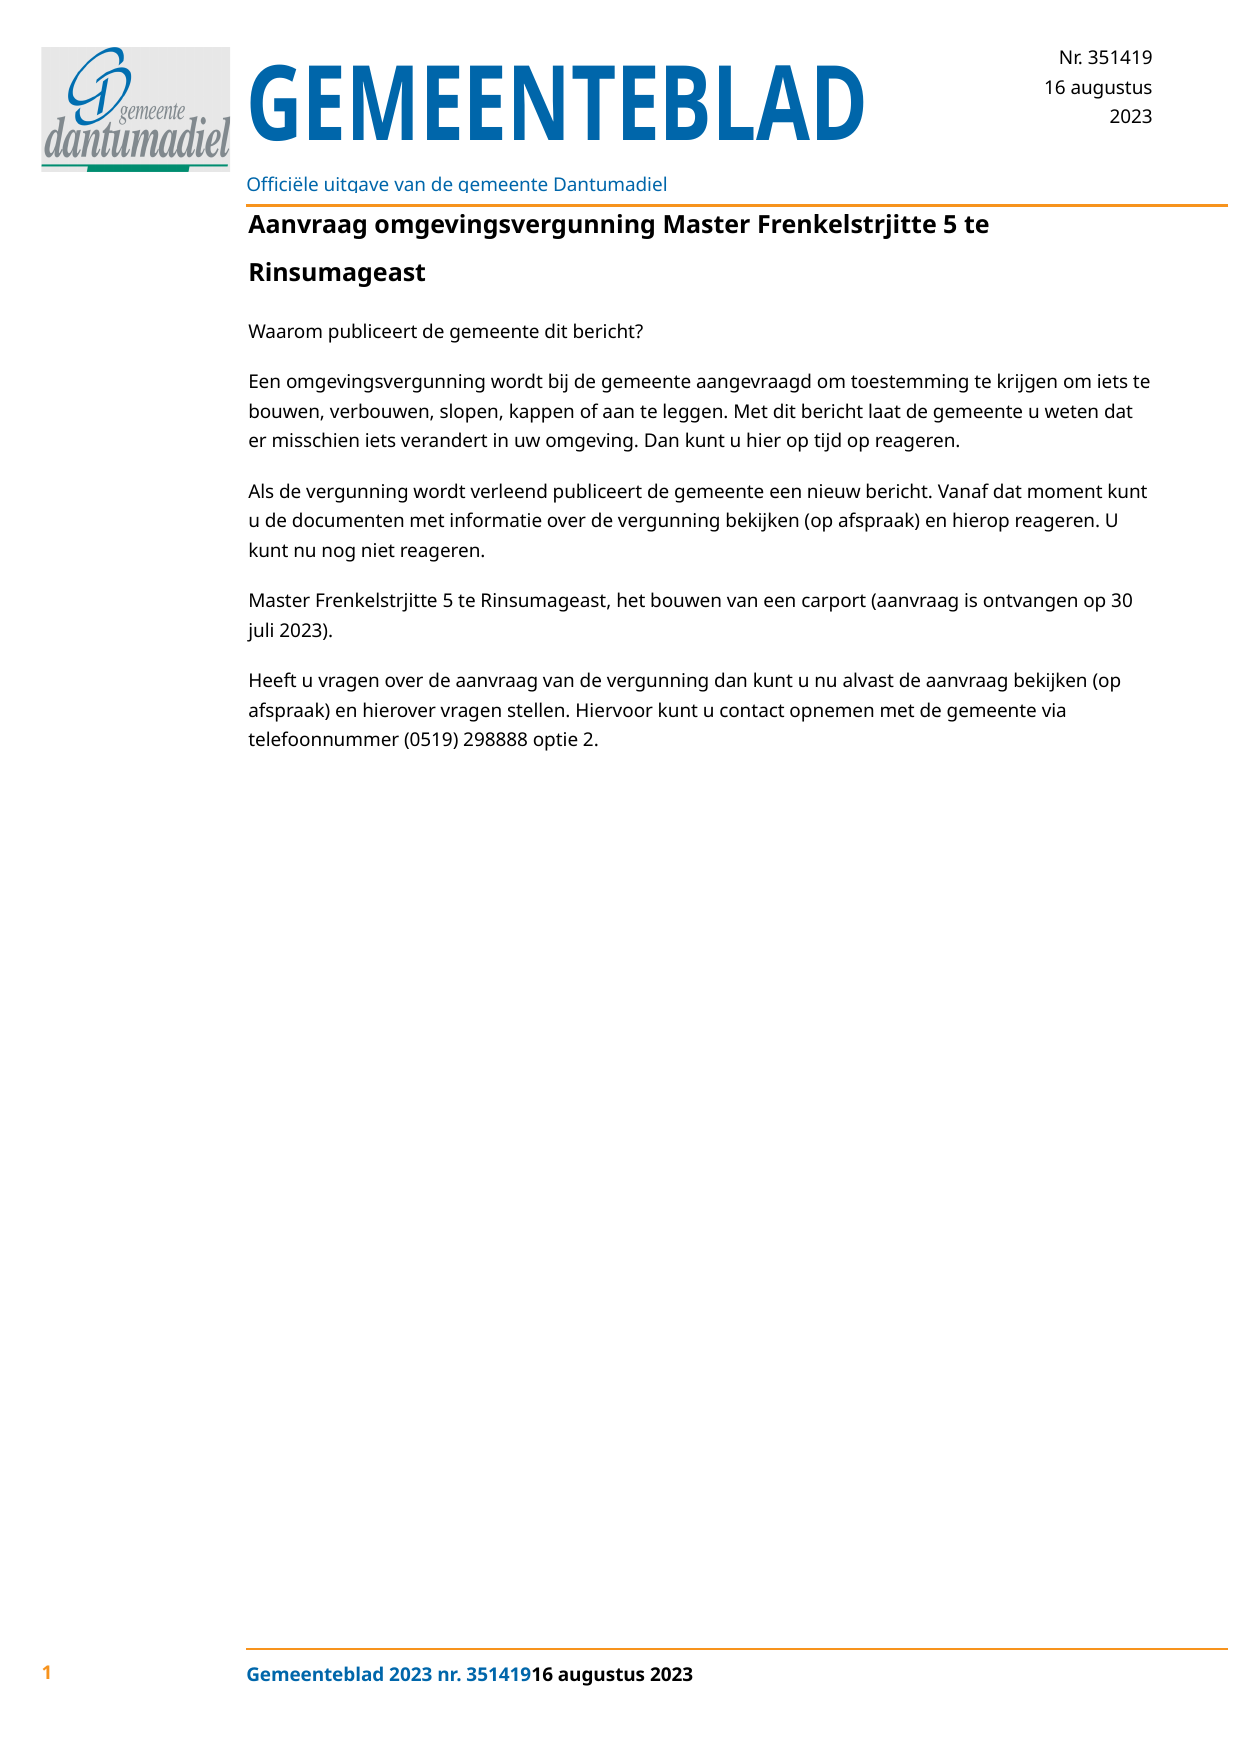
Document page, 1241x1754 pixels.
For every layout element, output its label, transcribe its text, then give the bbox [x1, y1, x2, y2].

text Een omgevingsvergunning wordt bij de gemeente aangevraagd om toestemming te krijgen om iets te bouwen, verbouwen, slopen, kappen of aan te leggen. Met dit bericht laat de gemeente u weten dat er misschien iets verandert in uw omgeving. Dan kunt u hier op tijd op reageren. [248, 368, 1152, 453]
text Als de vergunning wordt verleend publiceert de gemeente een nieuw bericht. Vanaf dat moment kunt u de documenten met informatie over de vergunning bekijken (op afspraak) en hierop reageren. U kunt nu nog niet reageren. [248, 478, 1152, 563]
text Heeft u vragen over de aanvraag van de vergunning dan kunt u nu alvast de aanvraag bekijken (op afspraak) en hierover vragen stellen. Hiervoor kunt u contact opnemen met de gemeente via telefoonnummer (0519) 298888 optie 2. [248, 667, 1152, 752]
picture [41, 47, 231, 172]
text Master Frenkelstrjitte 5 te Rinsumageast, het bouwen van een carport (aanvraag is ontvangen op 30 juli 2023). [248, 587, 1152, 643]
text Aanvraag omgevingsvergunning Master Frenkelstrjitte 5 te Rinsumageast [248, 207, 1152, 288]
text Waarom publiceert de gemeente dit bericht? [248, 318, 1152, 344]
